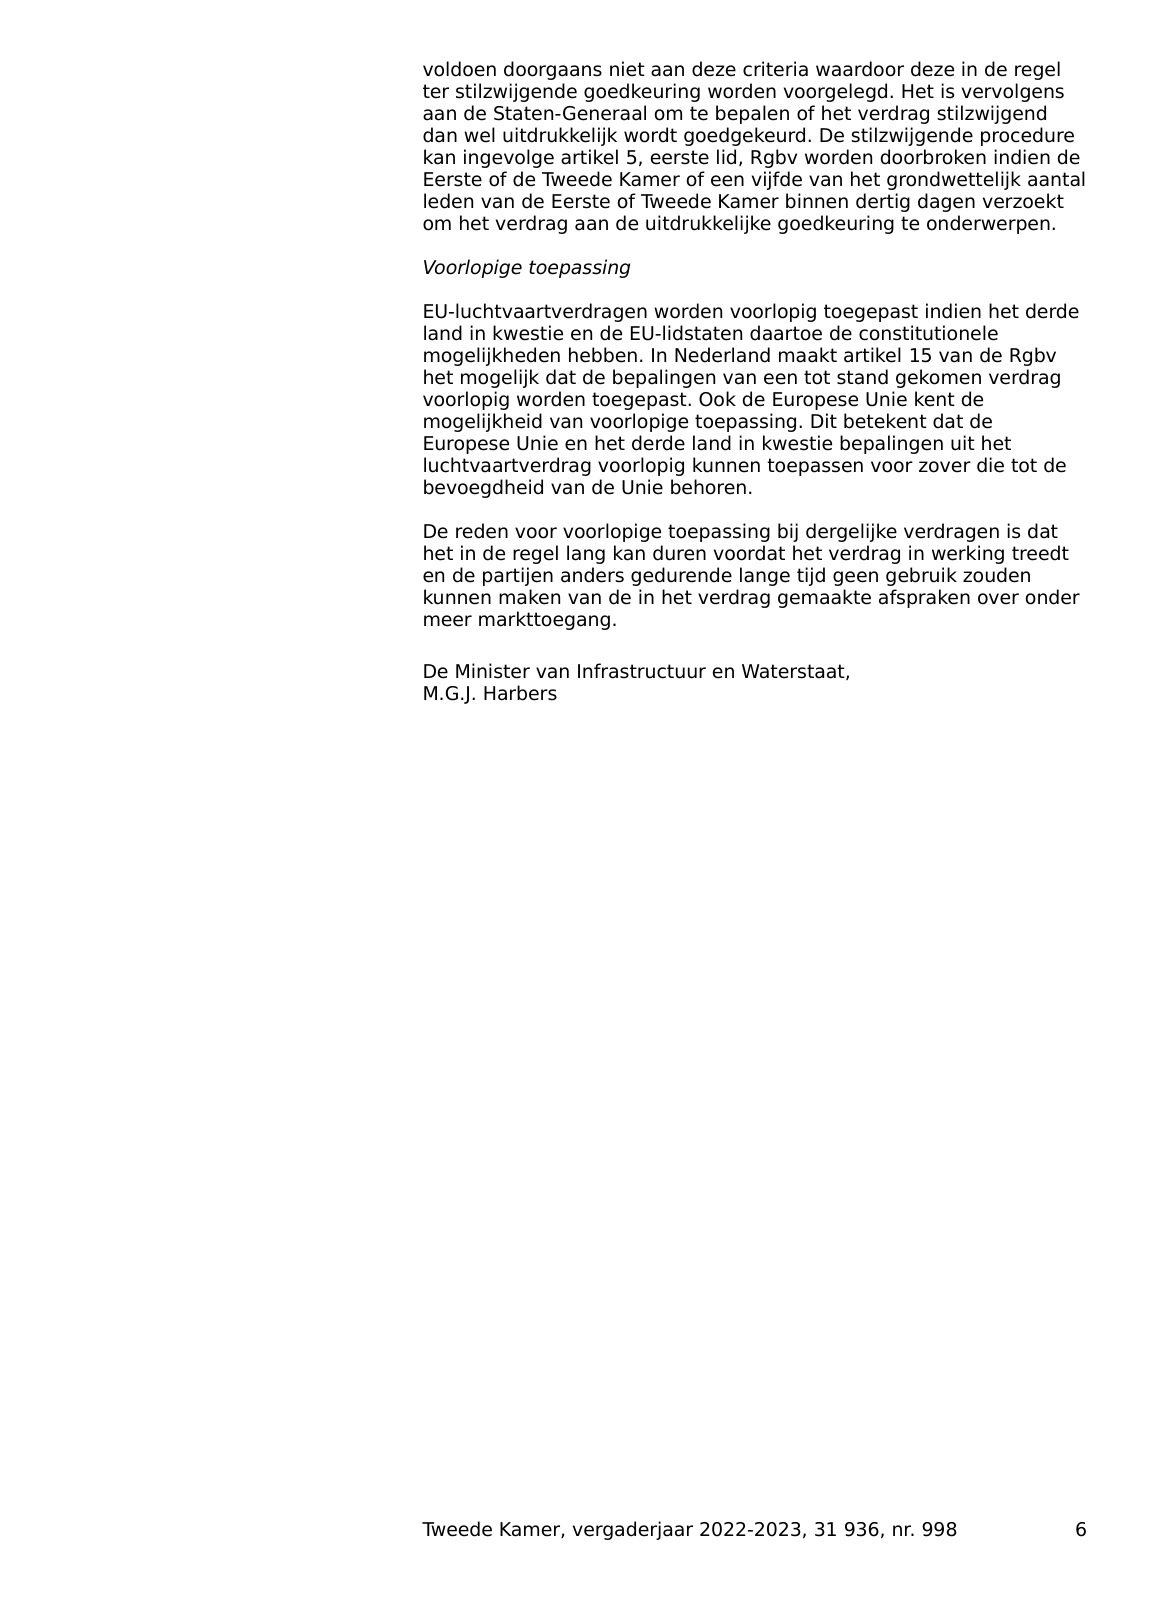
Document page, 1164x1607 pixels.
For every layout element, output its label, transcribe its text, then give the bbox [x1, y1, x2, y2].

text EU-luchtvaartverdragen worden voorlopig toegepast indien het derde land in kwestie en de EU-lidstaten daartoe de constitutionele mogelijkheden hebben. In Nederland maakt artikel 15 van de Rgbv het mogelijk dat de bepalingen van een tot stand gekomen verdrag voorlopig worden toegepast. Ook de Europese Unie kent de mogelijkheid van voorlopige toepassing. Dit betekent dat de Europese Unie en het derde land in kwestie bepalingen uit het luchtvaartverdrag voorlopig kunnen toepassen voor zover die tot de bevoegdheid van de Unie behoren. [422, 301, 1087, 499]
subtitle Voorlopige toepassing [422, 257, 1087, 279]
text De reden voor voorlopige toepassing bij dergelijke verdragen is dat het in de regel lang kan duren voordat het verdrag in werking treedt en de partijen anders gedurende lange tijd geen gebruik zouden kunnen maken van de in het verdrag gemaakte afspraken over onder meer markttoegang. [422, 521, 1087, 631]
text voldoen doorgaans niet aan deze criteria waardoor deze in de regel ter stilzwijgende goedkeuring worden voorgelegd. Het is vervolgens aan de Staten-Generaal om te bepalen of het verdrag stilzwijgend dan wel uitdrukkelijk wordt goedgekeurd. De stilzwijgende procedure kan ingevolge artikel 5, eerste lid, Rgbv worden doorbroken indien de Eerste of de Tweede Kamer of een vijfde van het grondwettelijk aantal leden van de Eerste of Tweede Kamer binnen dertig dagen verzoekt om het verdrag aan de uitdrukkelijke goedkeuring te onderwerpen. [422, 59, 1087, 235]
text De Minister van Infrastructuur en Waterstaat, M.G.J. Harbers [422, 661, 1087, 705]
